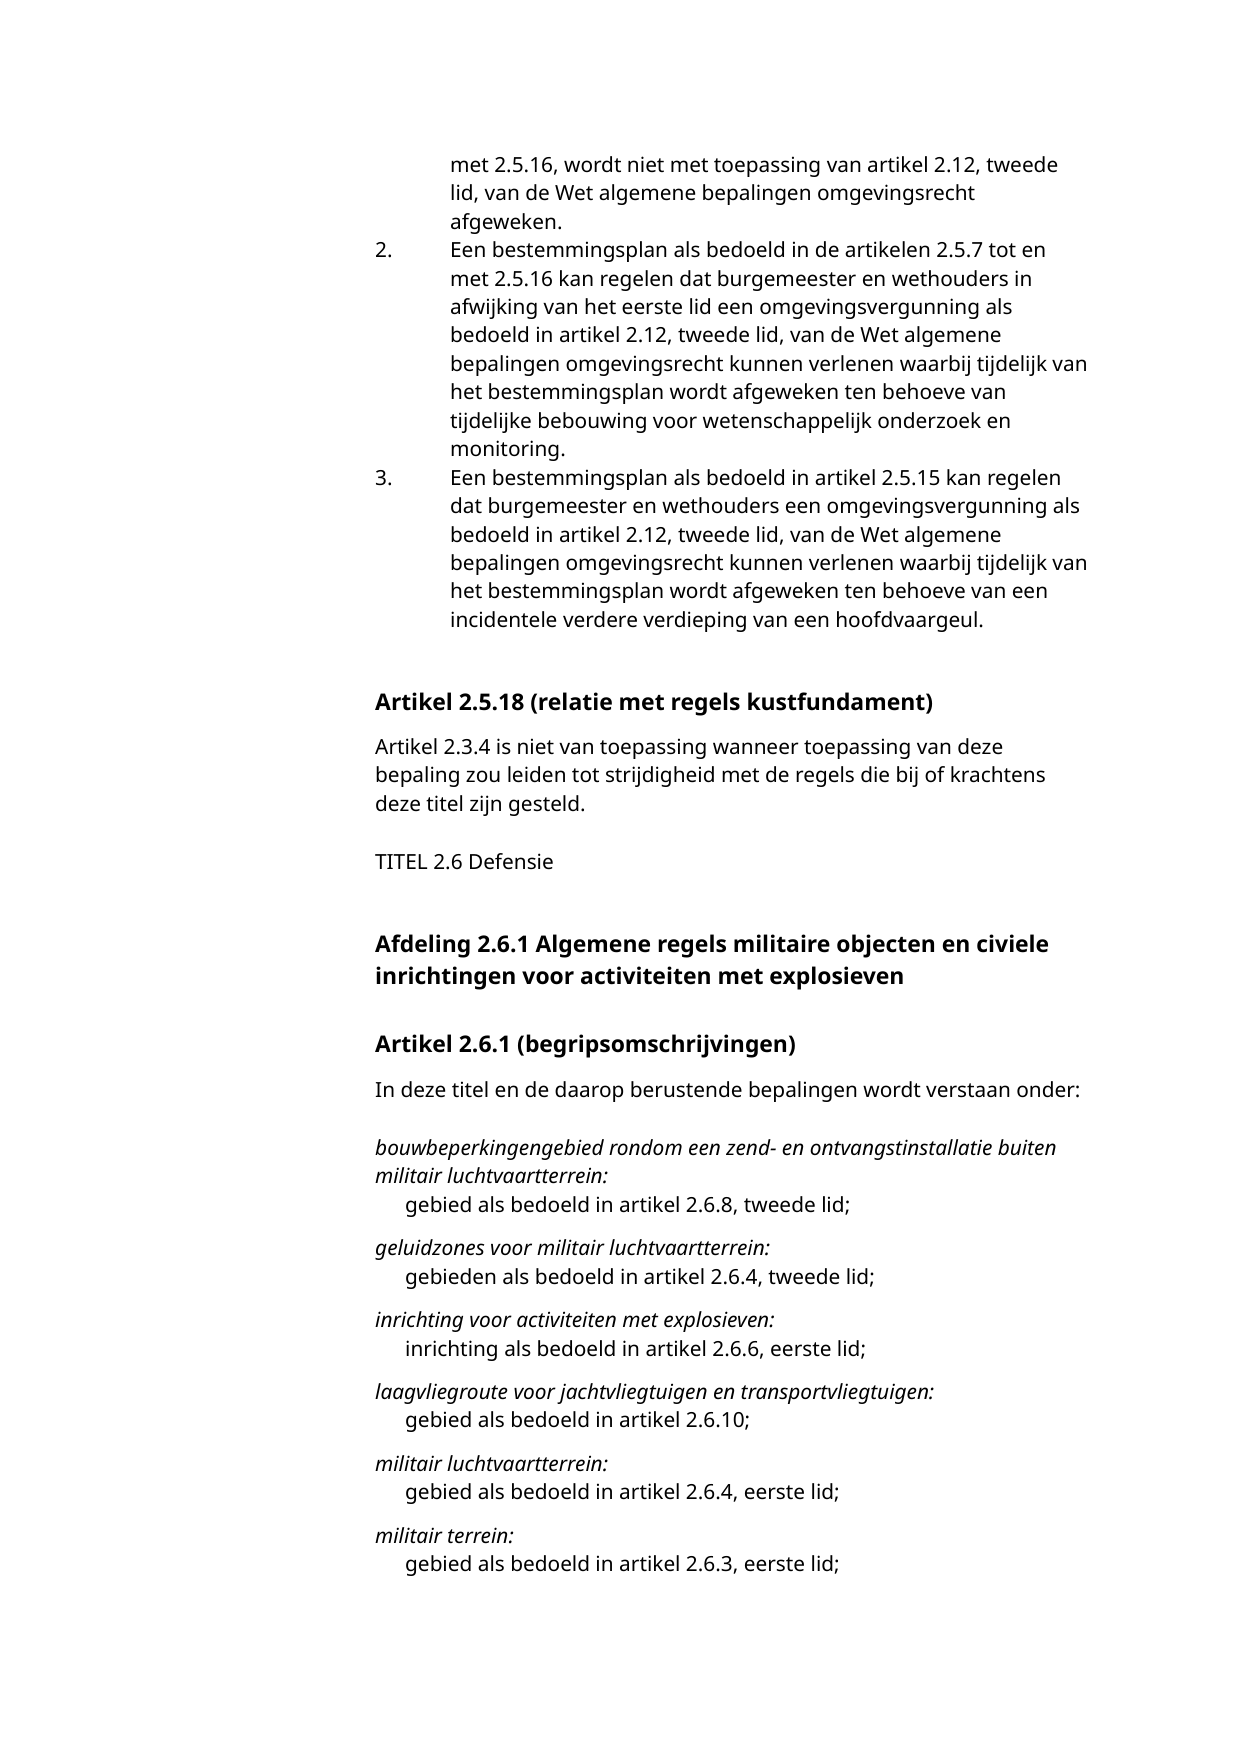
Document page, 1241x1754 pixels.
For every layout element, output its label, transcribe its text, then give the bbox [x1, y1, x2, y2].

text geluidzones voor militair luchtvaartterrein: [375, 1233, 1090, 1262]
subtitle Artikel 2.6.1 (begripsomschrijvingen) [375, 1028, 1090, 1060]
text gebied als bedoeld in artikel 2.6.4, eerste lid; [405, 1477, 1090, 1506]
text militair terrein: [375, 1521, 1090, 1549]
text gebied als bedoeld in artikel 2.6.10; [405, 1406, 1090, 1434]
text inrichting voor activiteiten met explosieven: [375, 1305, 1090, 1334]
text bouwbeperkingengebied rondom een zend- en ontvangstinstallatie buiten militair luchtvaartterrein: [375, 1133, 1090, 1190]
subtitle Artikel 2.5.18 (relatie met regels kustfundament) [375, 686, 1090, 717]
subtitle TITEL 2.6 Defensie [375, 847, 1090, 876]
text laagvliegroute voor jachtvliegtuigen en transportvliegtuigen: [375, 1377, 1090, 1406]
text gebieden als bedoeld in artikel 2.6.4, tweede lid; [405, 1262, 1090, 1290]
subtitle Afdeling 2.6.1 Algemene regels militaire objecten en civiele inrichtingen voor activiteiten met explosieven [375, 928, 1090, 991]
text inrichting als bedoeld in artikel 2.6.6, eerste lid; [405, 1334, 1090, 1362]
list met 2.5.16, wordt niet met toepassing van artikel 2.12, tweede lid, van de Wet algemene bepalingen omgevingsrecht afgeweken. [375, 150, 1090, 235]
list Een bestemmingsplan als bedoeld in de artikelen 2.5.7 tot en met 2.5.16 kan regelen dat burgemeester en wethouders in afwijking van het eerste lid een omgevingsvergunning als bedoeld in artikel 2.12, tweede lid, van de Wet algemene bepalingen omgevingsrecht kunnen verlenen waarbij tijdelijk van het bestemmingsplan wordt afgeweken ten behoeve van tijdelijke bebouwing voor wetenschappelijk onderzoek en monitoring. [375, 235, 1090, 463]
text militair luchtvaartterrein: [375, 1449, 1090, 1477]
text gebied als bedoeld in artikel 2.6.3, eerste lid; [405, 1549, 1090, 1578]
text gebied als bedoeld in artikel 2.6.8, tweede lid; [405, 1190, 1090, 1218]
text Artikel 2.3.4 is niet van toepassing wanneer toepassing van deze bepaling zou leiden tot strijdigheid met de regels die bij of krachtens deze titel zijn gesteld. [375, 732, 1090, 817]
text In deze titel en de daarop berustende bepalingen wordt verstaan onder: [375, 1075, 1090, 1103]
list Een bestemmingsplan als bedoeld in artikel 2.5.15 kan regelen dat burgemeester en wethouders een omgevingsvergunning als bedoeld in artikel 2.12, tweede lid, van de Wet algemene bepalingen omgevingsrecht kunnen verlenen waarbij tijdelijk van het bestemmingsplan wordt afgeweken ten behoeve van een incidentele verdere verdieping van een hoofdvaargeul. [375, 463, 1090, 633]
